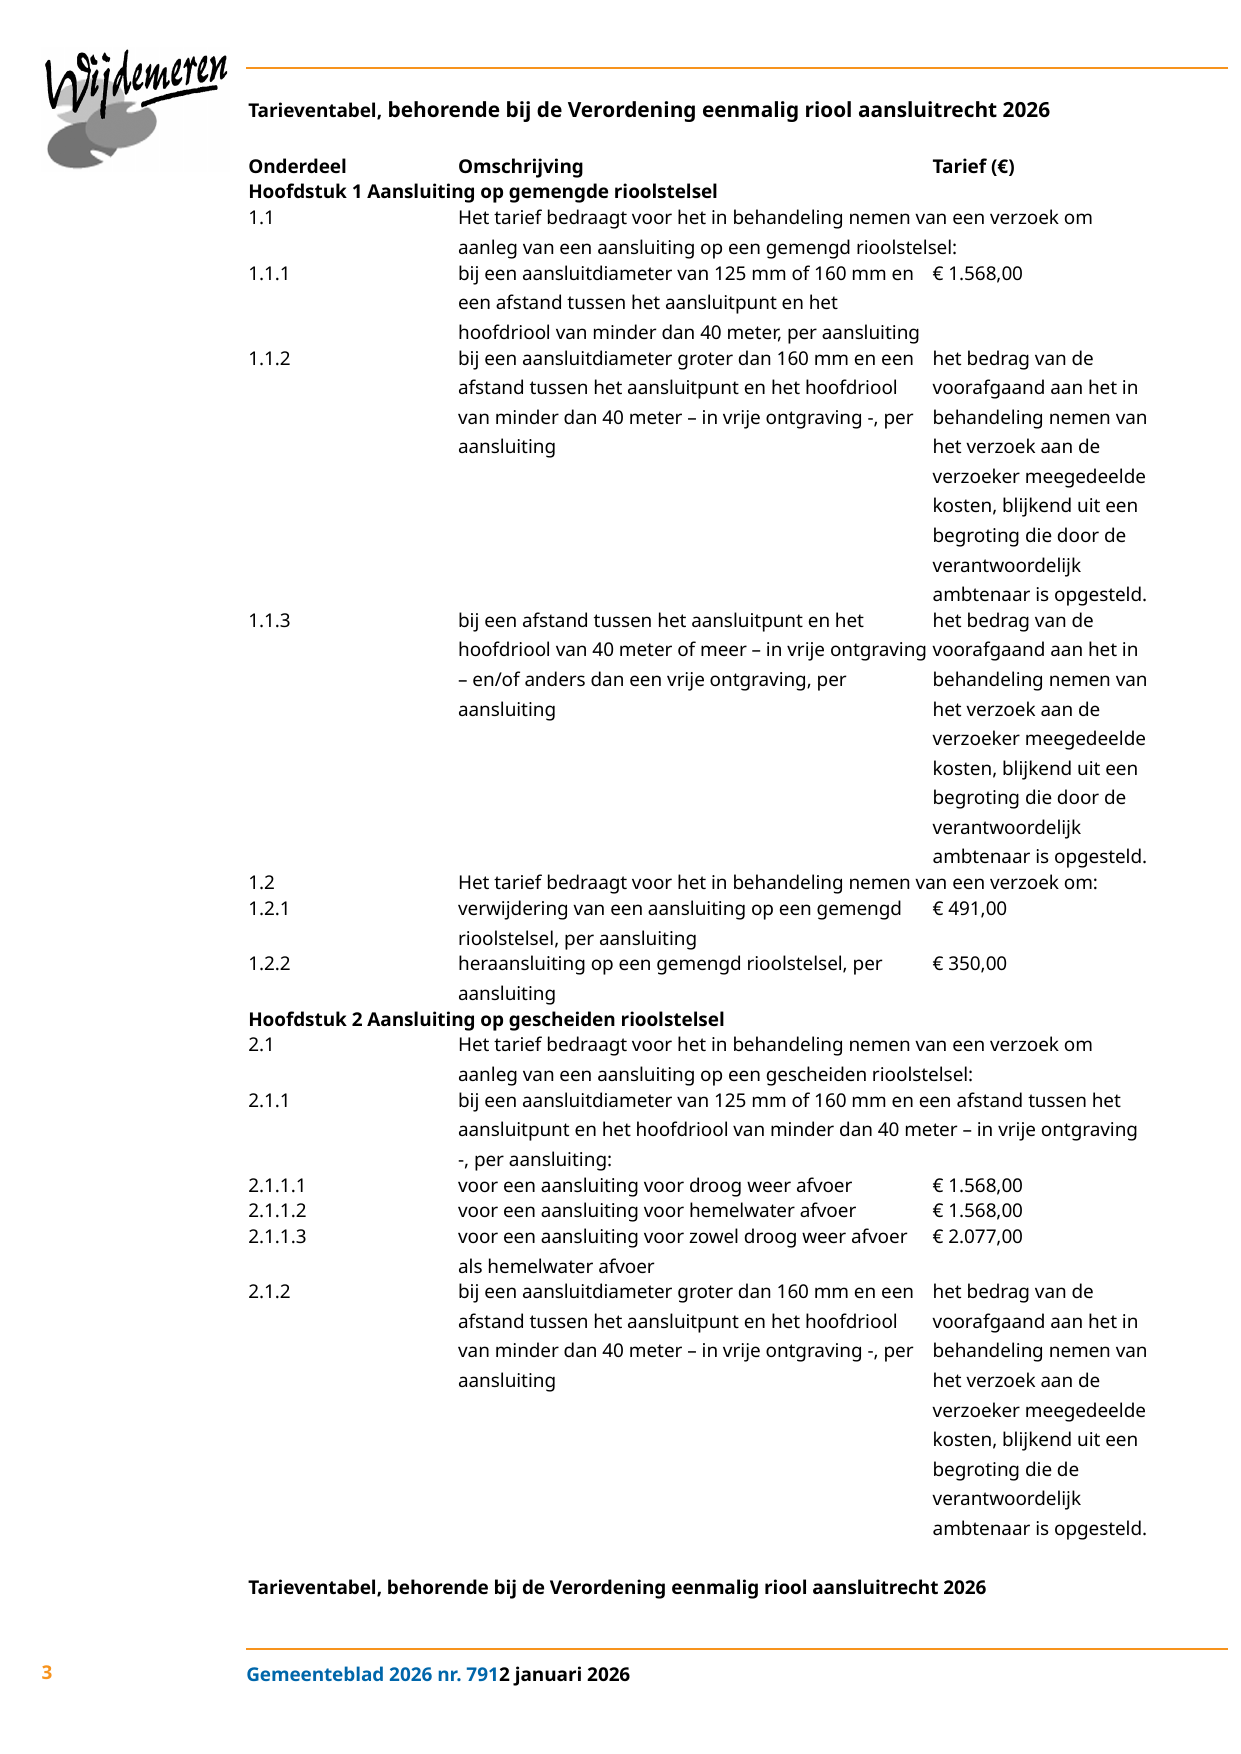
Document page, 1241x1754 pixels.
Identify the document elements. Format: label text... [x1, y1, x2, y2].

table_cell bij een aansluitdiameter van 125 mm of 160 mm en een afstand tussen het aansluitpunt en het hoofdriool van minder dan 40 meter, per aansluiting [458, 260, 932, 345]
table_cell bij een aansluitdiameter groter dan 160 mm en een afstand tussen het aansluitpunt en het hoofdriool van minder dan 40 meter – in vrije ontgraving -, per aansluiting [458, 1279, 932, 1541]
table_cell 1.2.1 [248, 895, 458, 951]
table_cell voor een aansluiting voor zowel droog weer afvoer als hemelwater afvoer [458, 1223, 932, 1278]
table_cell 1.1.3 [248, 607, 458, 869]
table_cell Het tarief bedraagt voor het in behandeling nemen van een verzoek om aanleg van een aansluiting op een gescheiden rioolstelsel: [458, 1032, 1152, 1087]
table_cell € 350,00 [933, 951, 1152, 1006]
table_header Onderdeel [248, 153, 458, 179]
table_cell 2.1.1 [248, 1087, 458, 1172]
table_cell € 2.077,00 [933, 1223, 1152, 1278]
table_cell 1.1.1 [248, 260, 458, 345]
table_cell heraansluiting op een gemengd rioolstelsel, per aansluiting [458, 951, 932, 1006]
table_cell 2.1.1.1 [248, 1172, 458, 1197]
table_cell bij een aansluitdiameter van 125 mm of 160 mm en een afstand tussen het aansluitpunt en het hoofdriool van minder dan 40 meter – in vrije ontgraving -, per aansluiting: [458, 1087, 1152, 1172]
table_cell het bedrag van de voorafgaand aan het in behandeling nemen van het verzoek aan de verzoeker meegedeelde kosten, blijkend uit een begroting die door de verantwoordelijk ambtenaar is opgesteld. [933, 607, 1152, 869]
table_cell 1.1 [248, 205, 458, 260]
table_cell 2.1.1.2 [248, 1198, 458, 1223]
table_cell het bedrag van de voorafgaand aan het in behandeling nemen van het verzoek aan de verzoeker meegedeelde kosten, blijkend uit een begroting die de verantwoordelijk ambtenaar is opgesteld. [933, 1279, 1152, 1541]
table_cell voor een aansluiting voor hemelwater afvoer [458, 1198, 932, 1223]
table_cell bij een aansluitdiameter groter dan 160 mm en een afstand tussen het aansluitpunt en het hoofdriool van minder dan 40 meter – in vrije ontgraving -, per aansluiting [458, 345, 932, 607]
table_cell 2.1.2 [248, 1279, 458, 1541]
table_cell Het tarief bedraagt voor het in behandeling nemen van een verzoek om: [458, 870, 1152, 895]
text Tarieventabel, behorende bij de Verordening eenmalig riool aansluitrecht 2026 [248, 95, 1152, 123]
table_header Omschrijving [458, 153, 932, 179]
table_cell 2.1.1.3 [248, 1223, 458, 1278]
table_cell € 1.568,00 [933, 1198, 1152, 1223]
table_cell bij een afstand tussen het aansluitpunt en het hoofdriool van 40 meter of meer – in vrije ontgraving – en/of anders dan een vrije ontgraving, per aansluiting [458, 607, 932, 869]
table_cell Het tarief bedraagt voor het in behandeling nemen van een verzoek om aanleg van een aansluiting op een gemengd rioolstelsel: [458, 205, 1152, 260]
table_cell 1.1.2 [248, 345, 458, 607]
table_cell 1.2.2 [248, 951, 458, 1006]
table_cell voor een aansluiting voor droog weer afvoer [458, 1172, 932, 1197]
table_header Tarief (€) [933, 153, 1152, 179]
table_cell € 491,00 [933, 895, 1152, 951]
table_cell het bedrag van de voorafgaand aan het in behandeling nemen van het verzoek aan de verzoeker meegedeelde kosten, blijkend uit een begroting die door de verantwoordelijk ambtenaar is opgesteld. [933, 345, 1152, 607]
table_cell € 1.568,00 [933, 260, 1152, 345]
table_cell 1.2 [248, 870, 458, 895]
picture [41, 47, 231, 172]
table_cell verwijdering van een aansluiting op een gemengd rioolstelsel, per aansluiting [458, 895, 932, 951]
table_cell € 1.568,00 [933, 1172, 1152, 1197]
table_header Tarieventabel, behorende bij de Verordening eenmalig riool aansluitrecht 2026 [248, 1574, 1152, 1599]
table_cell 2.1 [248, 1032, 458, 1087]
table_cell Hoofdstuk 1 Aansluiting op gemengde rioolstelsel [248, 179, 1152, 204]
table_cell Hoofdstuk 2 Aansluiting op gescheiden rioolstelsel [248, 1006, 1152, 1032]
